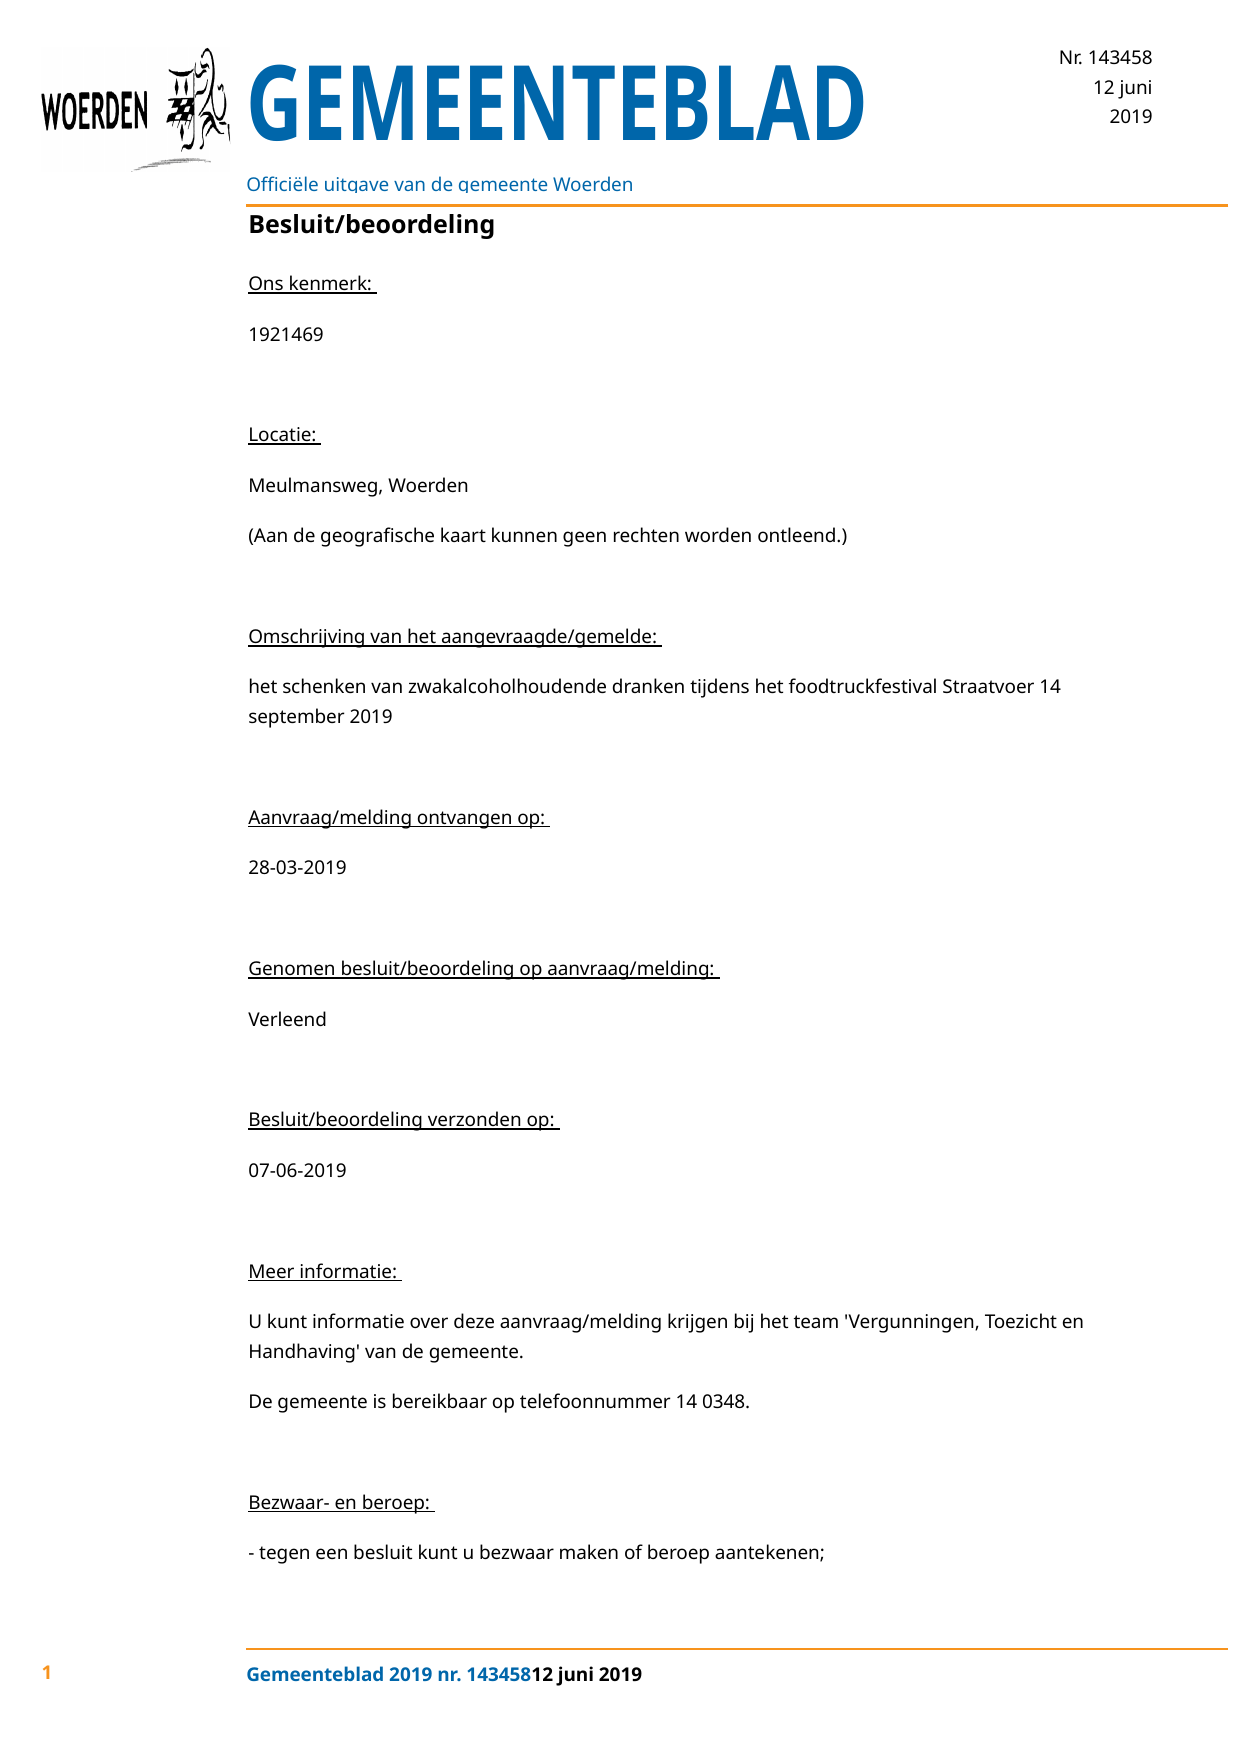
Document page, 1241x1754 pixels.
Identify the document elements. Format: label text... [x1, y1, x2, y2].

text 07-06-2019 [248, 1157, 1152, 1183]
text Besluit/beoordeling [248, 207, 1152, 241]
text Ons kenmerk: [248, 270, 1152, 296]
text Omschrijving van het aangevraagde/gemelde: [248, 623, 1152, 649]
text De gemeente is bereikbaar op telefoonnummer 14 0348. [248, 1388, 1152, 1414]
text Verleend [248, 1006, 1152, 1031]
text 1921469 [248, 321, 1152, 346]
picture [41, 47, 231, 172]
text Besluit/beoordeling verzonden op: [248, 1107, 1152, 1132]
text U kunt informatie over deze aanvraag/melding krijgen bij het team 'Vergunningen, Toezicht en Handhaving' van de gemeente. [248, 1308, 1152, 1363]
text Aanvraag/melding ontvangen op: [248, 804, 1152, 830]
text Genomen besluit/beoordeling op aanvraag/melding: [248, 955, 1152, 981]
text Meulmansweg, Woerden [248, 472, 1152, 498]
text (Aan de geografische kaart kunnen geen rechten worden ontleend.) [248, 522, 1152, 548]
text - tegen een besluit kunt u bezwaar maken of beroep aantekenen; [248, 1539, 1152, 1565]
text Locatie: [248, 422, 1152, 447]
text 28-03-2019 [248, 854, 1152, 880]
text het schenken van zwakalcoholhoudende dranken tijdens het foodtruckfestival Straatvoer 14 september 2019 [248, 674, 1152, 729]
text Bezwaar- en beroep: [248, 1489, 1152, 1515]
text Meer informatie: [248, 1258, 1152, 1283]
